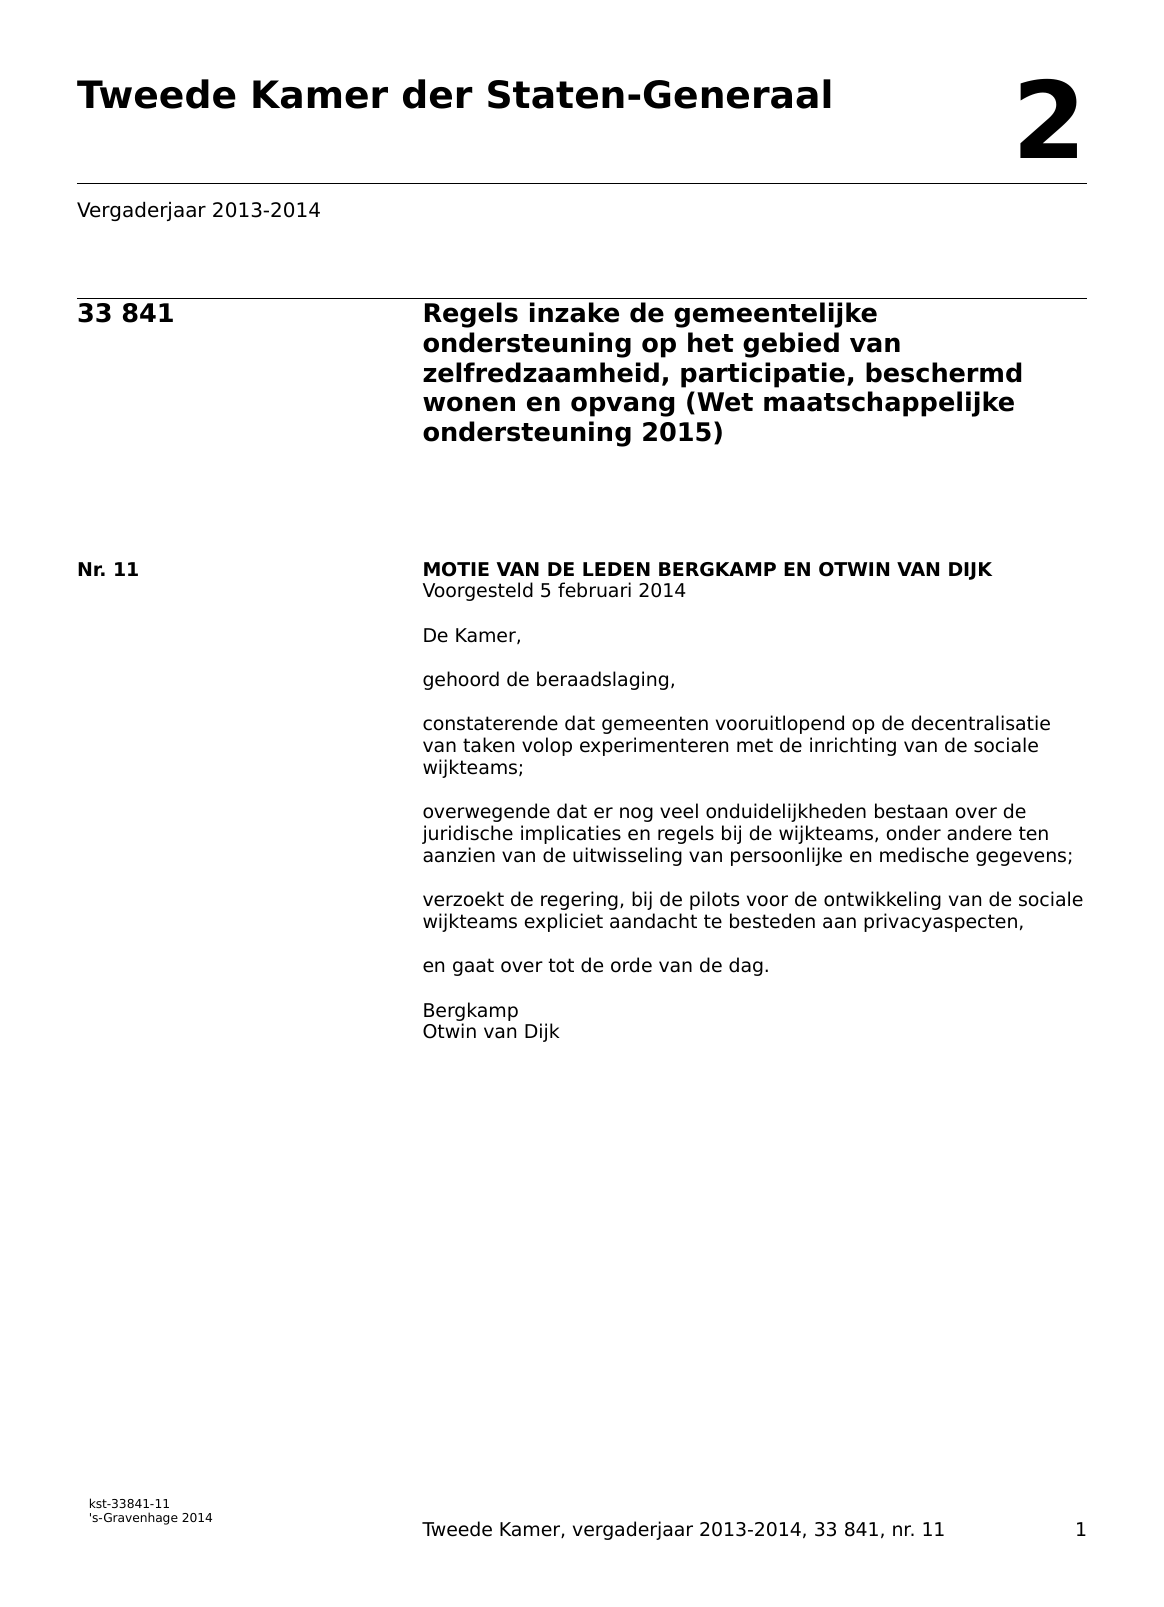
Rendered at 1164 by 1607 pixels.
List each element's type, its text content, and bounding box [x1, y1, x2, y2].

text Bergkamp [422, 999, 1087, 1021]
text gehoord de beraadslaging, [422, 669, 1087, 691]
table_cell Vergaderjaar 2013-2014 [77, 184, 1087, 298]
text 's-Gravenhage 2014 [88, 1511, 323, 1525]
text De Kamer, [422, 624, 1087, 647]
text en gaat over tot de orde van de dag. [422, 955, 1087, 977]
text Otwin van Dijk [422, 1021, 1087, 1043]
text overwegende dat er nog veel onduidelijkheden bestaan over de juridische implicaties en regels bij de wijkteams, onder andere ten aanzien van de uitwisseling van persoonlijke en medische gegevens; [422, 801, 1087, 867]
table_header Tweede Kamer der Staten-Generaal [77, 59, 886, 183]
subtitle Nr. 11 MOTIE VAN DE LEDEN BERGKAMP EN OTWIN VAN DIJK [77, 558, 1087, 580]
text constaterende dat gemeenten vooruitlopend op de decentralisatie van taken volop experimenteren met de inrichting van de sociale wijkteams; [422, 713, 1087, 779]
subtitle 33 841 Regels inzake de gemeentelijke ondersteuning op het gebied van zelfredzaamheid, participatie, beschermd wonen en opvang (Wet maatschappelijke ondersteuning 2015) [77, 299, 1087, 447]
text kst-33841-11 [88, 1497, 323, 1511]
text verzoekt de regering, bij de pilots voor de ontwikkeling van de sociale wijkteams expliciet aandacht te besteden aan privacyaspecten, [422, 889, 1087, 933]
table_header 2 [886, 59, 1087, 183]
text Voorgesteld 5 februari 2014 [422, 580, 1087, 602]
